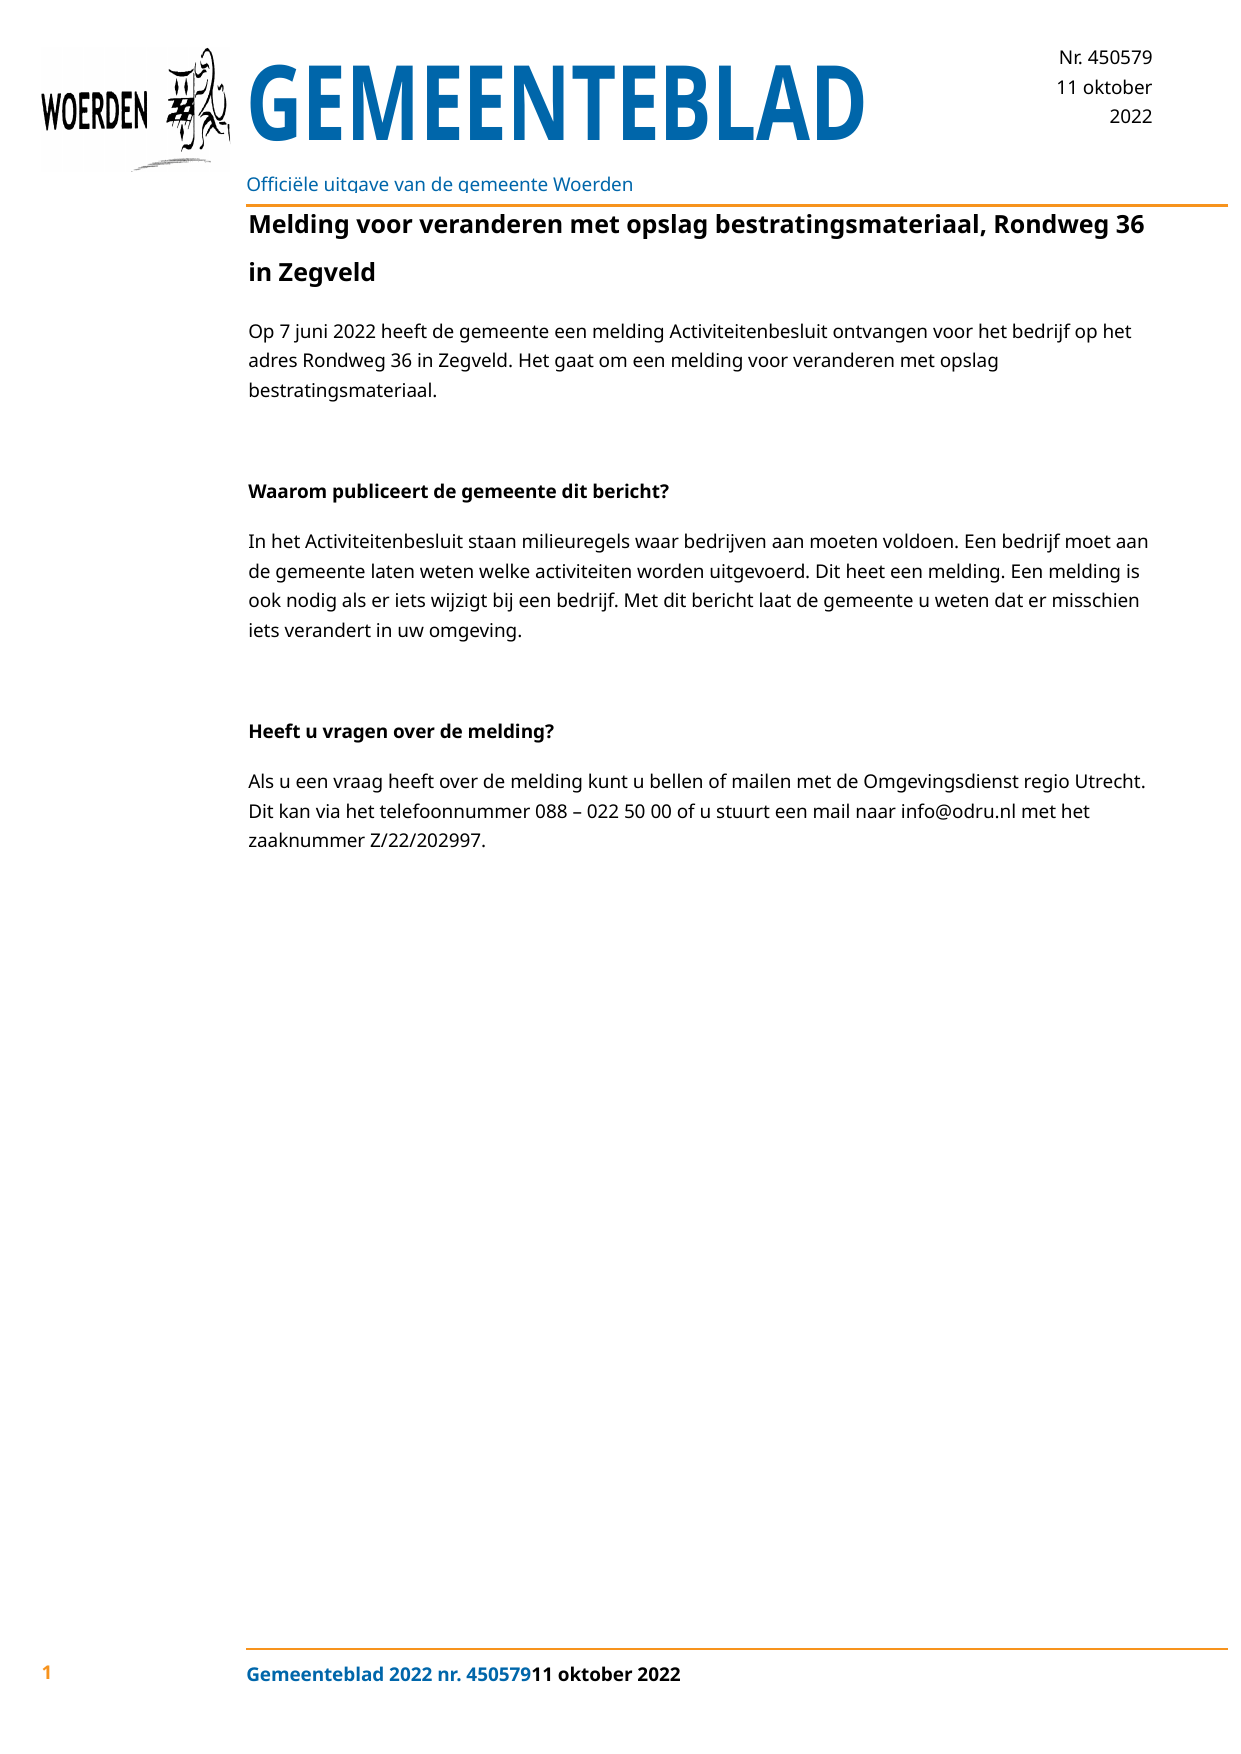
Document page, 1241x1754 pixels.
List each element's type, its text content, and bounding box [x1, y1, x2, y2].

text Op 7 juni 2022 heeft de gemeente een melding Activiteitenbesluit ontvangen voor het bedrijf op het adres Rondweg 36 in Zegveld. Het gaat om een melding voor veranderen met opslag bestratingsmateriaal. [248, 318, 1152, 403]
text Heeft u vragen over de melding? [248, 718, 1152, 744]
picture [41, 47, 231, 172]
text Als u een vraag heeft over de melding kunt u bellen of mailen met de Omgevingsdienst regio Utrecht. Dit kan via het telefoonnummer 088 – 022 50 00 of u stuurt een mail naar info@odru.nl met het zaaknummer Z/22/202997. [248, 768, 1152, 853]
text Waarom publiceert de gemeente dit bericht? [248, 478, 1152, 504]
text In het Activiteitenbesluit staan milieuregels waar bedrijven aan moeten voldoen. Een bedrijf moet aan de gemeente laten weten welke activiteiten worden uitgevoerd. Dit heet een melding. Een melding is ook nodig als er iets wijzigt bij een bedrijf. Met dit bericht laat de gemeente u weten dat er misschien iets verandert in uw omgeving. [248, 528, 1152, 643]
text Melding voor veranderen met opslag bestratingsmateriaal, Rondweg 36 in Zegveld [248, 207, 1152, 288]
